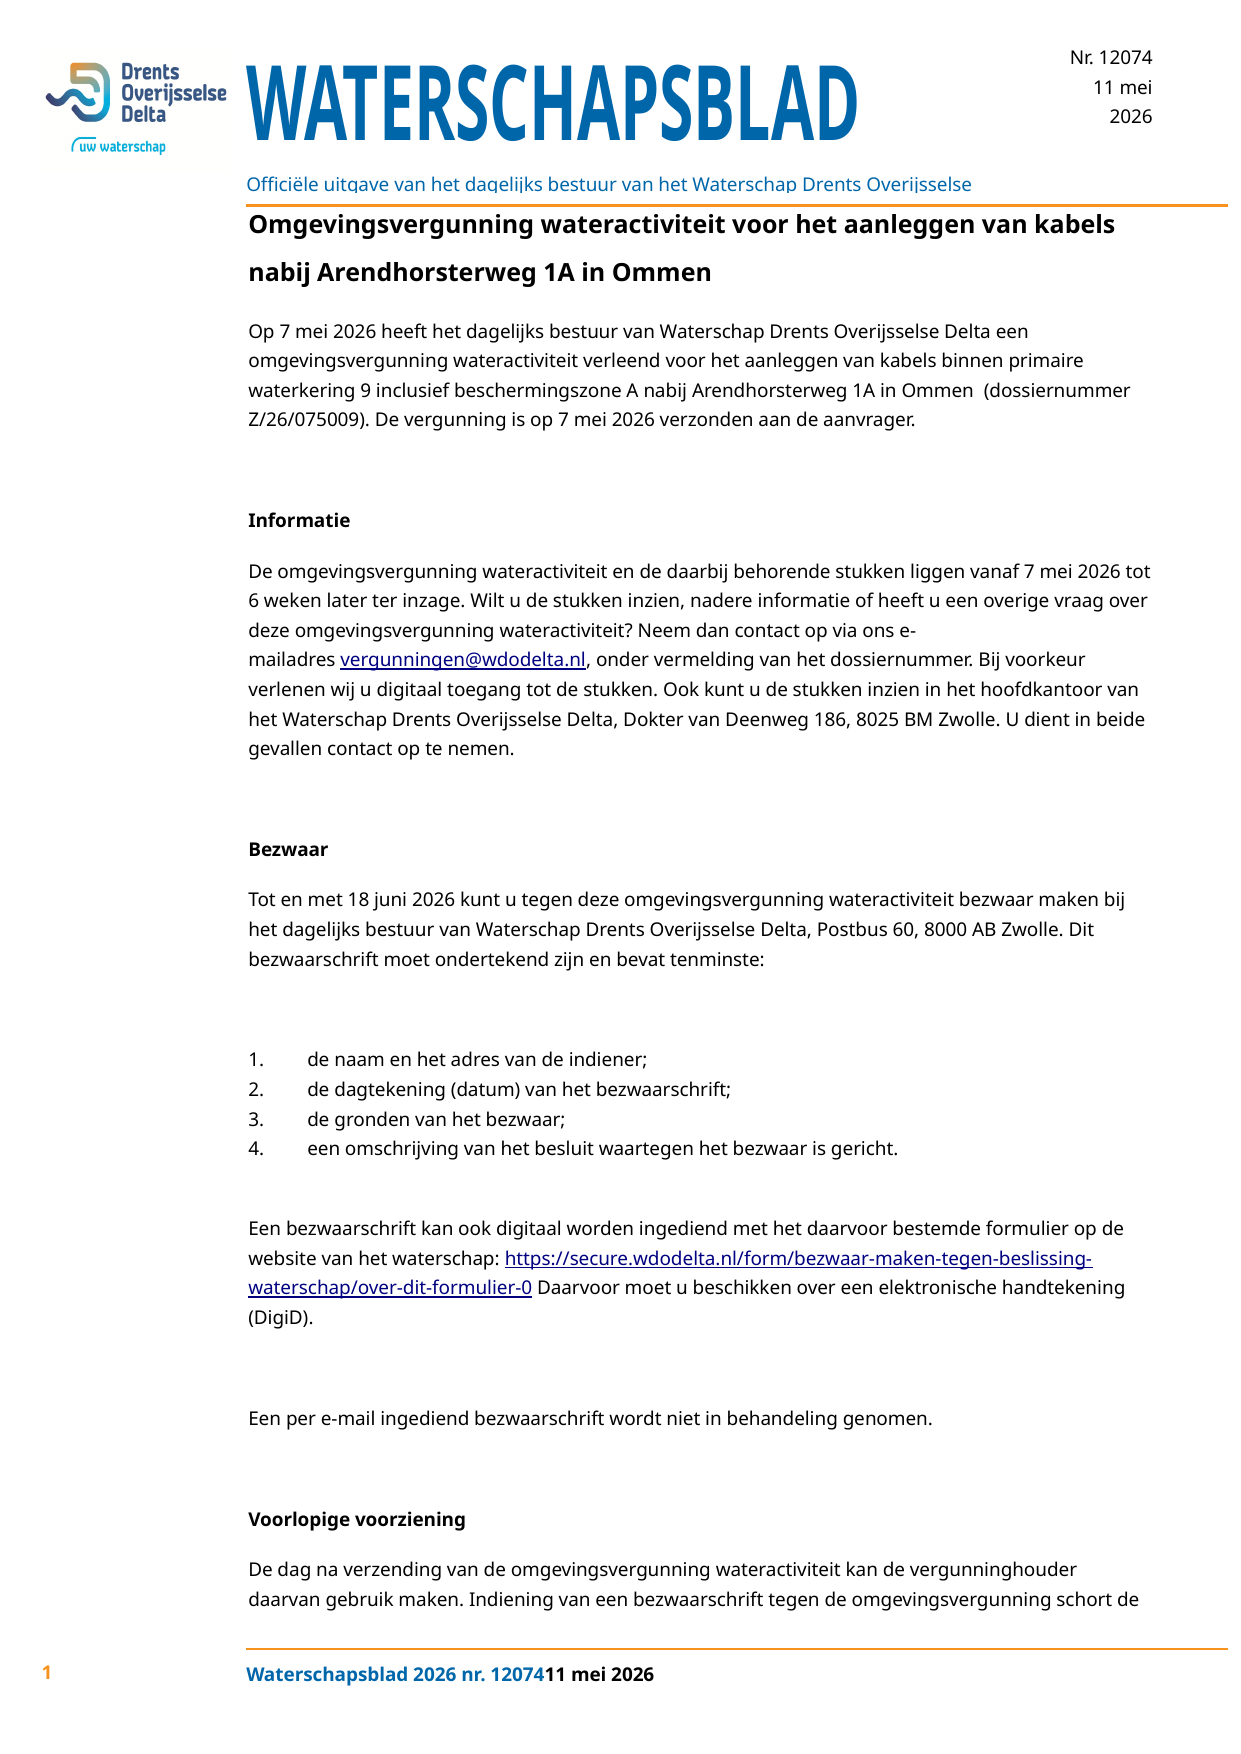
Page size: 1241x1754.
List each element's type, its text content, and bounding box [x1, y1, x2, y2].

picture [41, 47, 231, 172]
text Op 7 mei 2026 heeft het dagelijks bestuur van Waterschap Drents Overijsselse Delta een omgevingsvergunning wateractiviteit verleend voor het aanleggen van kabels binnen primaire waterkering 9 inclusief beschermingszone A nabij Arendhorsterweg 1A in Ommen (dossiernummer Z/26/075009). De vergunning is op 7 mei 2026 verzonden aan de aanvrager. [248, 318, 1152, 432]
text Informatie [248, 507, 1152, 533]
text Omgevingsvergunning wateractiviteit voor het aanleggen van kabels nabij Arendhorsterweg 1A in Ommen [248, 207, 1152, 288]
list de naam en het adres van de indiener; [248, 1047, 1152, 1072]
text De dag na verzending van de omgevingsvergunning wateractiviteit kan de vergunninghouder daarvan gebruik maken. Indiening van een bezwaarschrift tegen de omgevingsvergunning schort de [248, 1556, 1152, 1612]
text Een per e-mail ingediend bezwaarschrift wordt niet in behandeling genomen. [248, 1405, 1152, 1431]
text Bezwaar [248, 836, 1152, 862]
list de dagtekening (datum) van het bezwaarschrift; [248, 1076, 1152, 1102]
list de gronden van het bezwaar; [248, 1106, 1152, 1132]
list een omschrijving van het besluit waartegen het bezwaar is gericht. [248, 1135, 1152, 1161]
text Tot en met 18 juni 2026 kunt u tegen deze omgevingsvergunning wateractiviteit bezwaar maken bij het dagelijks bestuur van Waterschap Drents Overijsselse Delta, Postbus 60, 8000 AB Zwolle. Dit bezwaarschrift moet ondertekend zijn en bevat tenminste: [248, 887, 1152, 972]
text Voorlopige voorziening [248, 1506, 1152, 1532]
text Een bezwaarschrift kan ook digitaal worden ingediend met het daarvoor bestemde formulier op de website van het waterschap: https://secure.wdodelta.nl/form/bezwaar-maken-tegen-beslissing-waterschap/over-dit-formulier-0 Daarvoor moet u beschikken over een elektronische handtekening (DigiD). [248, 1215, 1152, 1330]
text De omgevingsvergunning wateractiviteit en de daarbij behorende stukken liggen vanaf 7 mei 2026 tot 6 weken later ter inzage. Wilt u de stukken inzien, nadere informatie of heeft u een overige vraag over deze omgevingsvergunning wateractiviteit? Neem dan contact op via ons e-mailadres vergunningen@wdodelta.nl, onder vermelding van het dossiernummer. Bij voorkeur verlenen wij u digitaal toegang tot de stukken. Ook kunt u de stukken inzien in het hoofdkantoor van het Waterschap Drents Overijsselse Delta, Dokter van Deenweg 186, 8025 BM Zwolle. U dient in beide gevallen contact op te nemen. [248, 558, 1152, 761]
